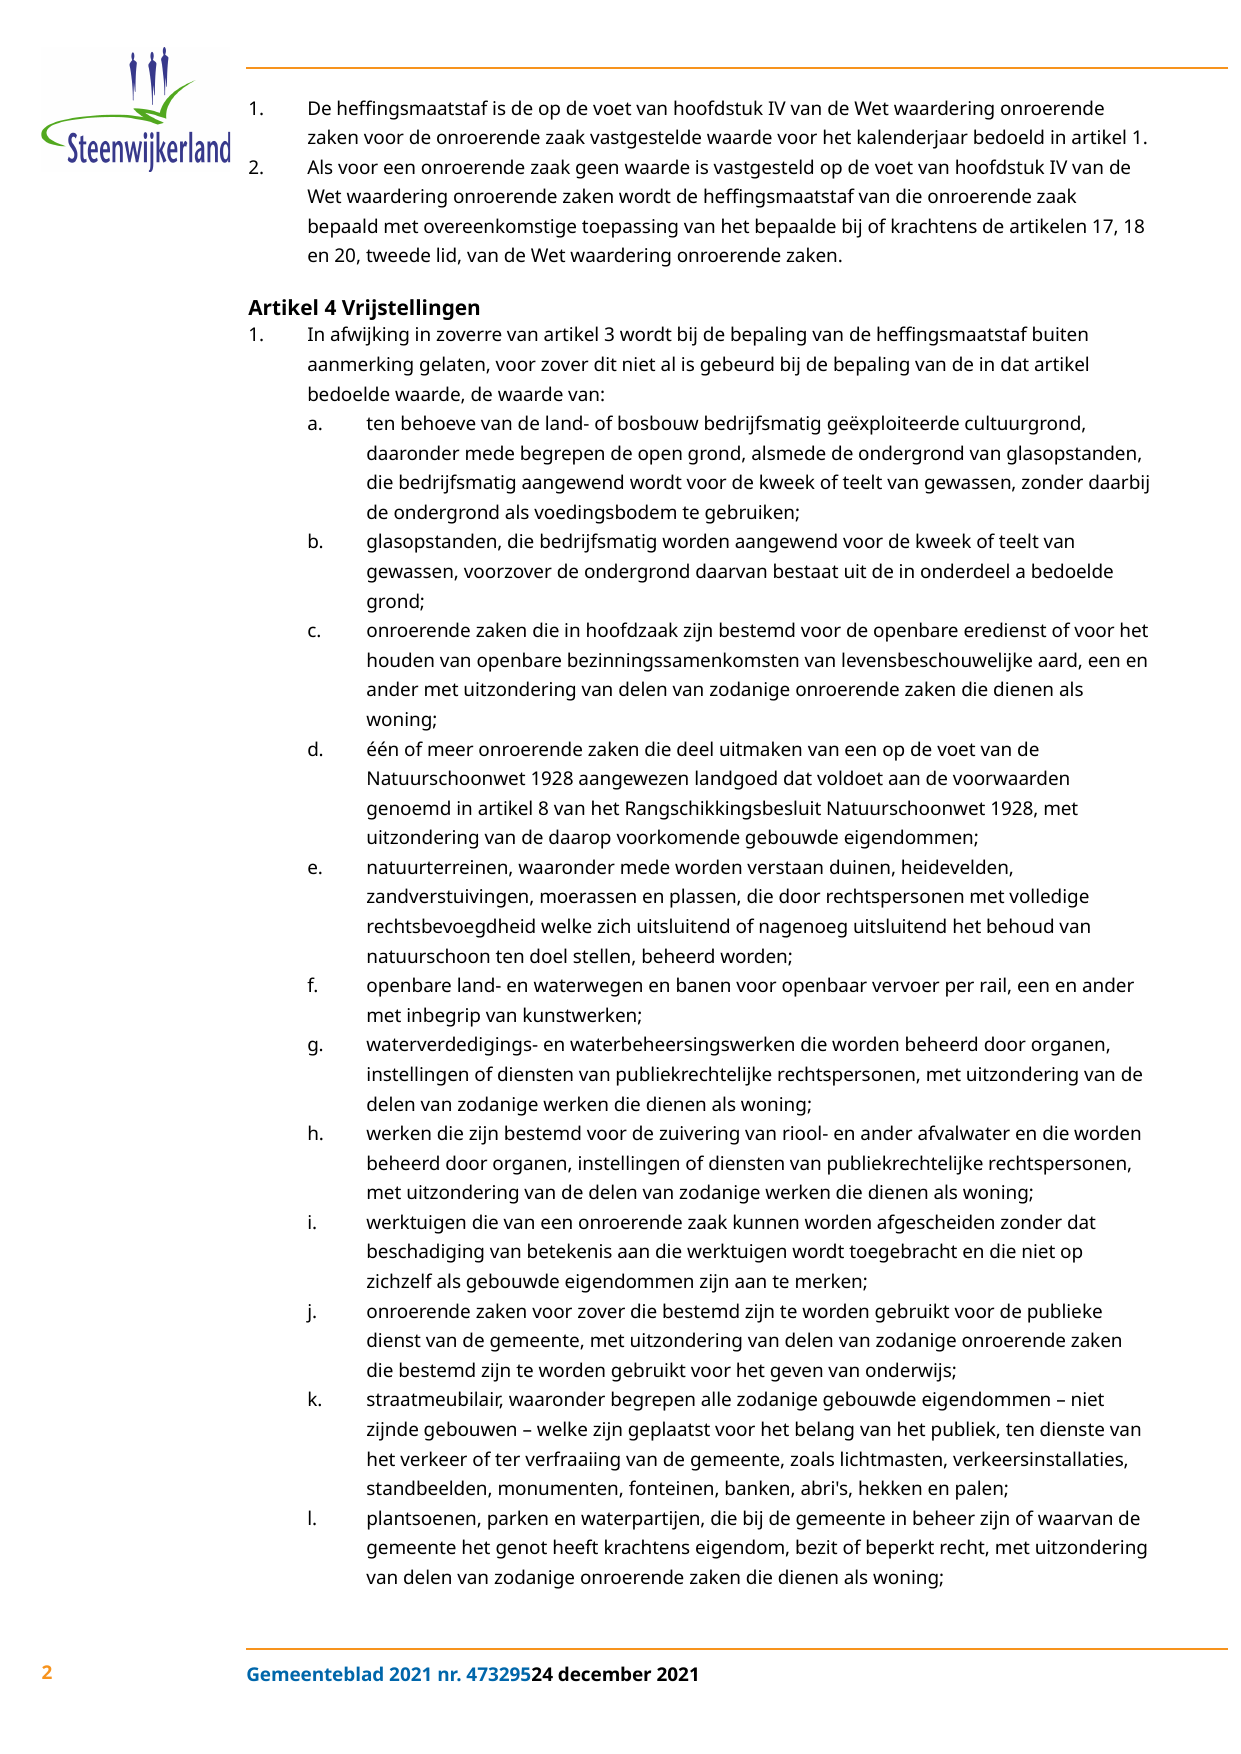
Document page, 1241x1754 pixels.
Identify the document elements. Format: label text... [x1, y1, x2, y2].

list werktuigen die van een onroerende zaak kunnen worden afgescheiden zonder dat beschadiging van betekenis aan die werktuigen wordt toegebracht en die niet op zichzelf als gebouwde eigendommen zijn aan te merken; [307, 1209, 1152, 1294]
list onroerende zaken voor zover die bestemd zijn te worden gebruikt voor de publieke dienst van de gemeente, met uitzondering van delen van zodanige onroerende zaken die bestemd zijn te worden gebruikt voor het geven van onderwijs; [307, 1298, 1152, 1383]
list waterverdedigings- en waterbeheersingswerken die worden beheerd door organen, instellingen of diensten van publiekrechtelijke rechtspersonen, met uitzondering van de delen van zodanige werken die dienen als woning; [307, 1032, 1152, 1116]
list natuurterreinen, waaronder mede worden verstaan duinen, heidevelden, zandverstuivingen, moerassen en plassen, die door rechtspersonen met volledige rechtsbevoegdheid welke zich uitsluitend of nagenoeg uitsluitend het behoud van natuurschoon ten doel stellen, beheerd worden; [307, 854, 1152, 968]
list Als voor een onroerende zaak geen waarde is vastgesteld op de voet van hoofdstuk IV van de Wet waardering onroerende zaken wordt de heffingsmaatstaf van die onroerende zaak bepaald met overeenkomstige toepassing van het bepaalde bij of krachtens de artikelen 17, 18 en 20, tweede lid, van de Wet waardering onroerende zaken. [248, 154, 1152, 268]
list plantsoenen, parken en waterpartijen, die bij de gemeente in beheer zijn of waarvan de gemeente het genot heeft krachtens eigendom, bezit of beperkt recht, met uitzondering van delen van zodanige onroerende zaken die dienen als woning; [307, 1505, 1152, 1590]
list werken die zijn bestemd voor de zuivering van riool- en ander afvalwater en die worden beheerd door organen, instellingen of diensten van publiekrechtelijke rechtspersonen, met uitzondering van de delen van zodanige werken die dienen als woning; [307, 1120, 1152, 1205]
list straatmeubilair, waaronder begrepen alle zodanige gebouwde eigendommen – niet zijnde gebouwen – welke zijn geplaatst voor het belang van het publiek, ten dienste van het verkeer of ter verfraaiing van de gemeente, zoals lichtmasten, verkeersinstallaties, standbeelden, monumenten, fonteinen, banken, abri's, hekken en palen; [307, 1387, 1152, 1501]
list In afwijking in zoverre van artikel 3 wordt bij de bepaling van de heffingsmaatstaf buiten aanmerking gelaten, voor zover dit niet al is gebeurd bij de bepaling van de in dat artikel bedoelde waarde, de waarde van: [248, 322, 1152, 406]
list De heffingsmaatstaf is de op de voet van hoofdstuk IV van de Wet waardering onroerende zaken voor de onroerende zaak vastgestelde waarde voor het kalenderjaar bedoeld in artikel 1. [248, 95, 1152, 150]
list ten behoeve van de land- of bosbouw bedrijfsmatig geëxploiteerde cultuurgrond, daaronder mede begrepen de open grond, alsmede de ondergrond van glasopstanden, die bedrijfsmatig aangewend wordt voor de kweek of teelt van gewassen, zonder daarbij de ondergrond als voedingsbodem te gebruiken; [307, 410, 1152, 525]
picture [41, 47, 231, 172]
text Artikel 4 Vrijstellingen [248, 293, 1152, 322]
list één of meer onroerende zaken die deel uitmaken van een op de voet van de Natuurschoonwet 1928 aangewezen landgoed dat voldoet aan de voorwaarden genoemd in artikel 8 van het Rangschikkingsbesluit Natuurschoonwet 1928, met uitzondering van de daarop voorkomende gebouwde eigendommen; [307, 736, 1152, 850]
list glasopstanden, die bedrijfsmatig worden aangewend voor de kweek of teelt van gewassen, voorzover de ondergrond daarvan bestaat uit de in onderdeel a bedoelde grond; [307, 529, 1152, 613]
list onroerende zaken die in hoofdzaak zijn bestemd voor de openbare eredienst of voor het houden van openbare bezinningssamenkomsten van levensbeschouwelijke aard, een en ander met uitzondering van delen van zodanige onroerende zaken die dienen als woning; [307, 617, 1152, 732]
list openbare land- en waterwegen en banen voor openbaar vervoer per rail, een en ander met inbegrip van kunstwerken; [307, 972, 1152, 1028]
